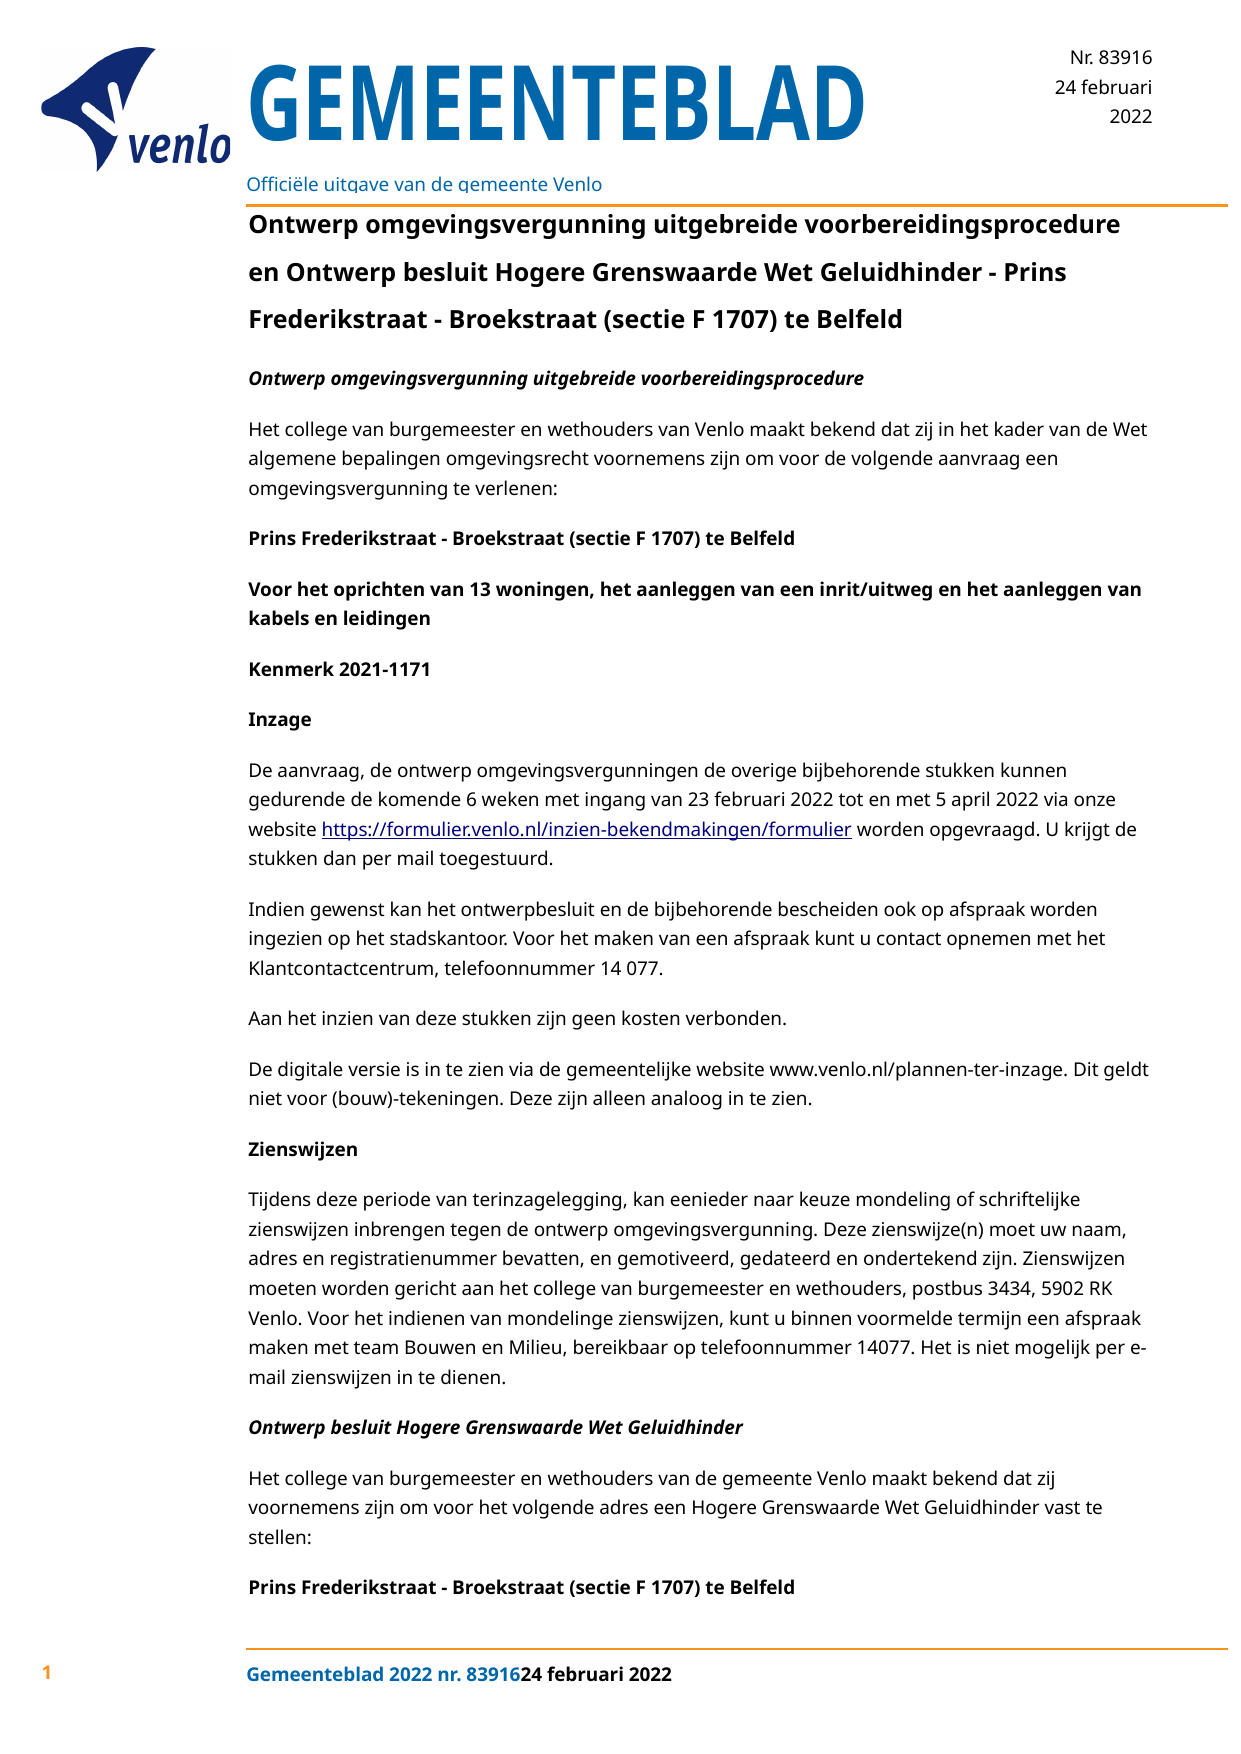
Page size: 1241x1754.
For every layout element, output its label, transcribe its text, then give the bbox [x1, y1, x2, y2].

text Het college van burgemeester en wethouders van de gemeente Venlo maakt bekend dat zij voornemens zijn om voor het volgende adres een Hogere Grenswaarde Wet Geluidhinder vast te stellen: [248, 1465, 1152, 1549]
text Prins Frederikstraat - Broekstraat (sectie F 1707) te Belfeld [248, 526, 1152, 551]
text Prins Frederikstraat - Broekstraat (sectie F 1707) te Belfeld [248, 1574, 1152, 1600]
text De aanvraag, de ontwerp omgevingsvergunningen de overige bijbehorende stukken kunnen gedurende de komende 6 weken met ingang van 23 februari 2022 tot en met 5 april 2022 via onze website https://formulier.venlo.nl/inzien-bekendmakingen/formulier worden opgevraagd. U krijgt de stukken dan per mail toegestuurd. [248, 757, 1152, 871]
picture [41, 47, 231, 172]
text Ontwerp besluit Hogere Grenswaarde Wet Geluidhinder [248, 1414, 1152, 1440]
text Ontwerp omgevingsvergunning uitgebreide voorbereidingsprocedure [248, 366, 1152, 391]
text Tijdens deze periode van terinzagelegging, kan eenieder naar keuze mondeling of schriftelijke zienswijzen inbrengen tegen de ontwerp omgevingsvergunning. Deze zienswijze(n) moet uw naam, adres en registratienummer bevatten, en gemotiveerd, gedateerd en ondertekend zijn. Zienswijzen moeten worden gericht aan het college van burgemeester en wethouders, postbus 3434, 5902 RK Venlo. Voor het indienen van mondelinge zienswijzen, kunt u binnen voormelde termijn een afspraak maken met team Bouwen en Milieu, bereikbaar op telefoonnummer 14077. Het is niet mogelijk per e-mail zienswijzen in te dienen. [248, 1186, 1152, 1389]
text Het college van burgemeester en wethouders van Venlo maakt bekend dat zij in het kader van de Wet algemene bepalingen omgevingsrecht voornemens zijn om voor de volgende aanvraag een omgevingsvergunning te verlenen: [248, 416, 1152, 501]
text Kenmerk 2021-1171 [248, 656, 1152, 682]
text Inzage [248, 706, 1152, 732]
text Ontwerp omgevingsvergunning uitgebreide voorbereidingsprocedure en Ontwerp besluit Hogere Grenswaarde Wet Geluidhinder - Prins Frederikstraat - Broekstraat (sectie F 1707) te Belfeld [248, 207, 1152, 336]
text Zienswijzen [248, 1136, 1152, 1162]
text De digitale versie is in te zien via de gemeentelijke website www.venlo.nl/plannen-ter-inzage. Dit geldt niet voor (bouw)-tekeningen. Deze zijn alleen analoog in te zien. [248, 1056, 1152, 1111]
text Voor het oprichten van 13 woningen, het aanleggen van een inrit/uitweg en het aanleggen van kabels en leidingen [248, 576, 1152, 631]
text Indien gewenst kan het ontwerpbesluit en de bijbehorende bescheiden ook op afspraak worden ingezien op het stadskantoor. Voor het maken van een afspraak kunt u contact opnemen met het Klantcontactcentrum, telefoonnummer 14 077. [248, 896, 1152, 981]
text Aan het inzien van deze stukken zijn geen kosten verbonden. [248, 1006, 1152, 1031]
